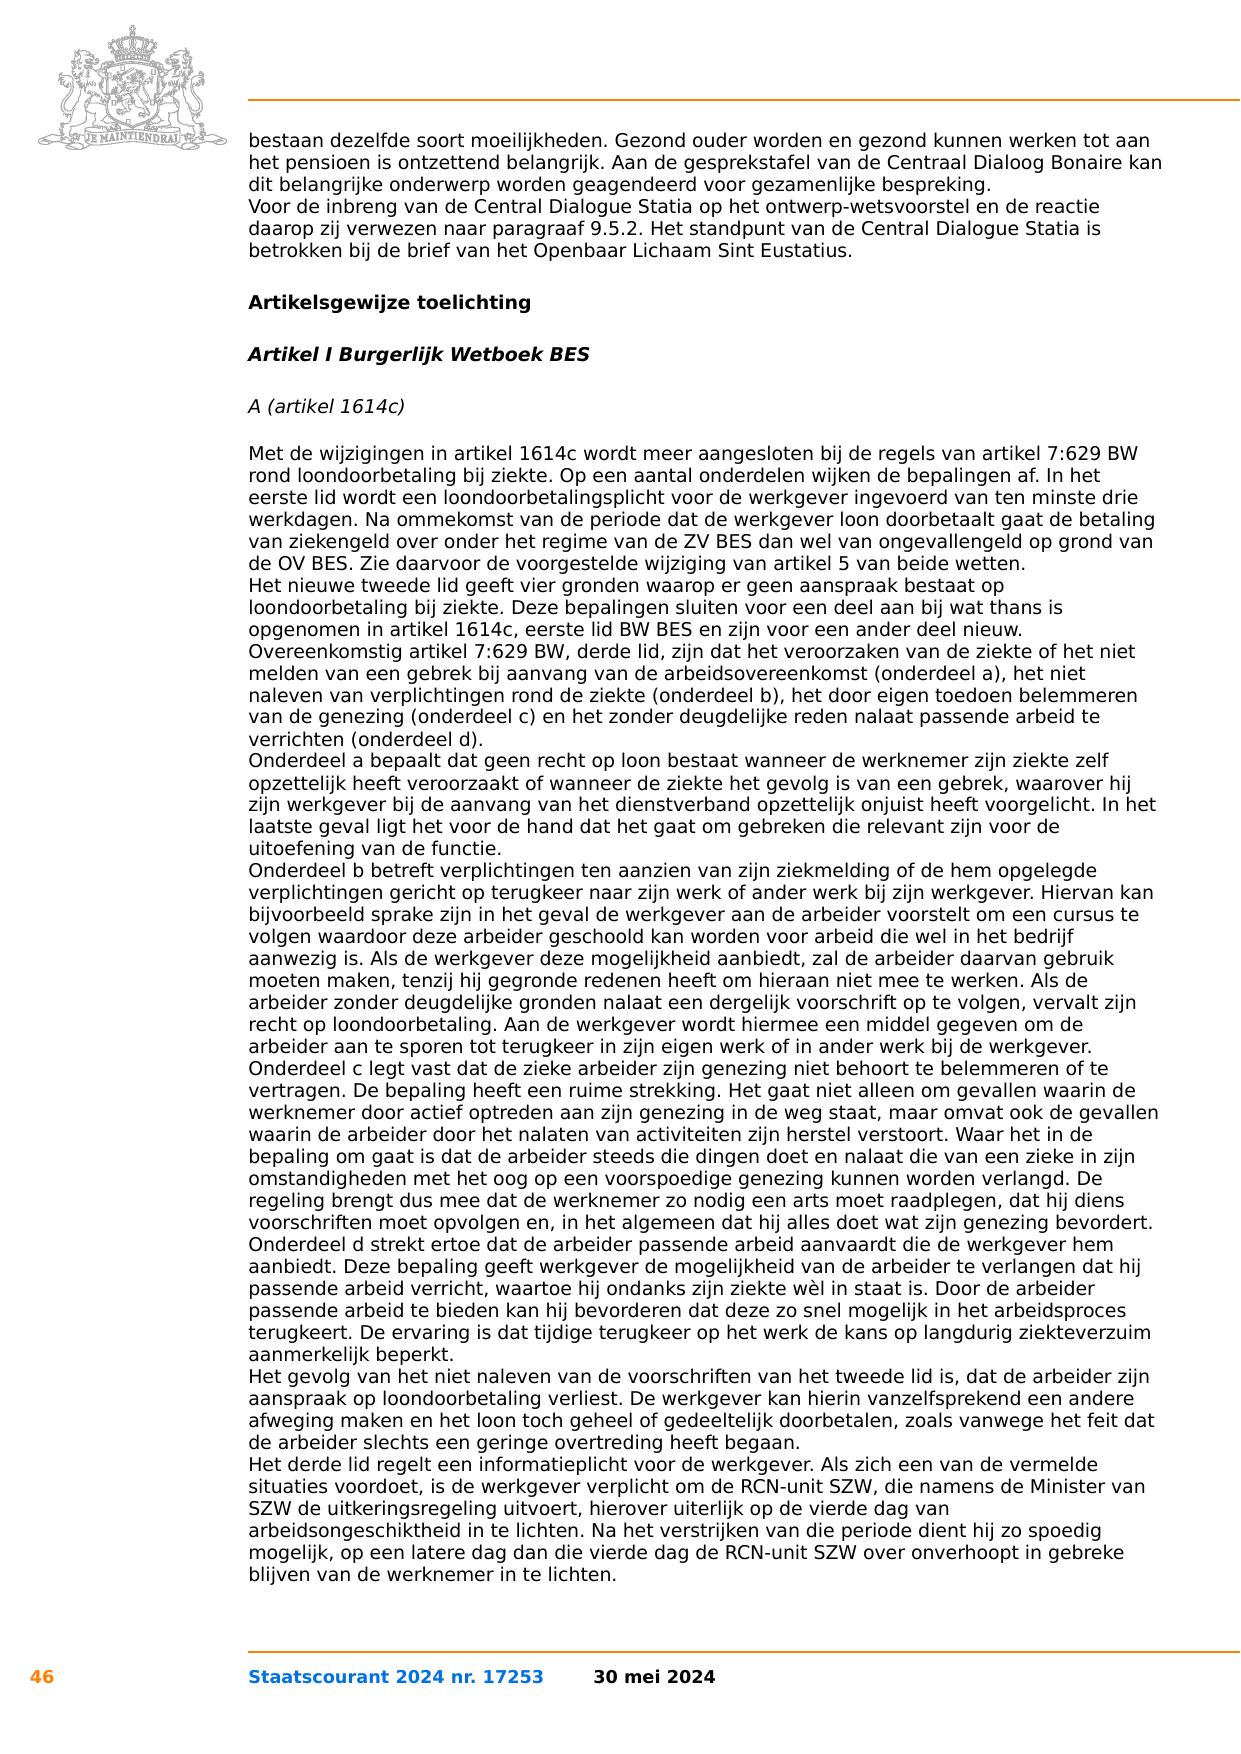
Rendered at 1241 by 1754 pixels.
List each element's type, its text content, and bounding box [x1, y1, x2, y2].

text Onderdeel d strekt ertoe dat de arbeider passende arbeid aanvaardt die de werkgever hem aanbiedt. Deze bepaling geeft werkgever de mogelijkheid van de arbeider te verlangen dat hij passende arbeid verricht, waartoe hij ondanks zijn ziekte wèl in staat is. Door de arbeider passende arbeid te bieden kan hij bevorderen dat deze zo snel mogelijk in het arbeidsproces terugkeert. De ervaring is dat tijdige terugkeer op het werk de kans op langdurig ziekteverzuim aanmerkelijk beperkt. [248, 1234, 1163, 1366]
text Voor de inbreng van de Central Dialogue Statia op het ontwerp-wetsvoorstel en de reactie daarop zij verwezen naar paragraaf 9.5.2. Het standpunt van de Central Dialogue Statia is betrokken bij de brief van het Openbaar Lichaam Sint Eustatius. [248, 196, 1163, 262]
text Onderdeel c legt vast dat de zieke arbeider zijn genezing niet behoort te belemmeren of te vertragen. De bepaling heeft een ruime strekking. Het gaat niet alleen om gevallen waarin de werknemer door actief optreden aan zijn genezing in de weg staat, maar omvat ook de gevallen waarin de arbeider door het nalaten van activiteiten zijn herstel verstoort. Waar het in de bepaling om gaat is dat de arbeider steeds die dingen doet en nalaat die van een zieke in zijn omstandigheden met het oog op een voorspoedige genezing kunnen worden verlangd. De regeling brengt dus mee dat de werknemer zo nodig een arts moet raadplegen, dat hij diens voorschriften moet opvolgen en, in het algemeen dat hij alles doet wat zijn genezing bevordert. [248, 1058, 1163, 1234]
text Onderdeel a bepaalt dat geen recht op loon bestaat wanneer de werknemer zijn ziekte zelf opzettelijk heeft veroorzaakt of wanneer de ziekte het gevolg is van een gebrek, waarover hij zijn werkgever bij de aanvang van het dienstverband opzettelijk onjuist heeft voorgelicht. In het laatste geval ligt het voor de hand dat het gaat om gebreken die relevant zijn voor de uitoefening van de functie. [248, 750, 1163, 860]
subtitle A (artikel 1614c) [248, 396, 1163, 418]
text Met de wijzigingen in artikel 1614c wordt meer aangesloten bij de regels van artikel 7:629 BW rond loondoorbetaling bij ziekte. Op een aantal onderdelen wijken de bepalingen af. In het eerste lid wordt een loondoorbetalingsplicht voor de werkgever ingevoerd van ten minste drie werkdagen. Na ommekomst van de periode dat de werkgever loon doorbetaalt gaat de betaling van ziekengeld over onder het regime van de ZV BES dan wel van ongevallengeld op grond van de OV BES. Zie daarvoor de voorgestelde wijziging van artikel 5 van beide wetten. [248, 443, 1163, 574]
picture [38, 25, 227, 150]
subtitle Artikelsgewijze toelichting [248, 292, 1163, 314]
subtitle Artikel I Burgerlijk Wetboek BES [248, 344, 1163, 366]
text Het derde lid regelt een informatieplicht voor de werkgever. Als zich een van de vermelde situaties voordoet, is de werkgever verplicht om de RCN-unit SZW, die namens de Minister van SZW de uitkeringsregeling uitvoert, hierover uiterlijk op de vierde dag van arbeidsongeschiktheid in te lichten. Na het verstrijken van die periode dient hij zo spoedig mogelijk, op een latere dag dan die vierde dag de RCN-unit SZW over onverhoopt in gebreke blijven van de werknemer in te lichten. [248, 1454, 1163, 1586]
text Het gevolg van het niet naleven van de voorschriften van het tweede lid is, dat de arbeider zijn aanspraak op loondoorbetaling verliest. De werkgever kan hierin vanzelfsprekend een andere afweging maken en het loon toch geheel of gedeeltelijk doorbetalen, zoals vanwege het feit dat de arbeider slechts een geringe overtreding heeft begaan. [248, 1366, 1163, 1454]
text Het nieuwe tweede lid geeft vier gronden waarop er geen aanspraak bestaat op loondoorbetaling bij ziekte. Deze bepalingen sluiten voor een deel aan bij wat thans is opgenomen in artikel 1614c, eerste lid BW BES en zijn voor een ander deel nieuw. Overeenkomstig artikel 7:629 BW, derde lid, zijn dat het veroorzaken van de ziekte of het niet melden van een gebrek bij aanvang van de arbeidsovereenkomst (onderdeel a), het niet naleven van verplichtingen rond de ziekte (onderdeel b), het door eigen toedoen belemmeren van de genezing (onderdeel c) en het zonder deugdelijke reden nalaat passende arbeid te verrichten (onderdeel d). [248, 574, 1163, 750]
text bestaan dezelfde soort moeilijkheden. Gezond ouder worden en gezond kunnen werken tot aan het pensioen is ontzettend belangrijk. Aan de gesprekstafel van de Centraal Dialoog Bonaire kan dit belangrijke onderwerp worden geagendeerd voor gezamenlijke bespreking. [248, 130, 1163, 196]
text Onderdeel b betreft verplichtingen ten aanzien van zijn ziekmelding of de hem opgelegde verplichtingen gericht op terugkeer naar zijn werk of ander werk bij zijn werkgever. Hiervan kan bijvoorbeeld sprake zijn in het geval de werkgever aan de arbeider voorstelt om een cursus te volgen waardoor deze arbeider geschoold kan worden voor arbeid die wel in het bedrijf aanwezig is. Als de werkgever deze mogelijkheid aanbiedt, zal de arbeider daarvan gebruik moeten maken, tenzij hij gegronde redenen heeft om hieraan niet mee te werken. Als de arbeider zonder deugdelijke gronden nalaat een dergelijk voorschrift op te volgen, vervalt zijn recht op loondoorbetaling. Aan de werkgever wordt hiermee een middel gegeven om de arbeider aan te sporen tot terugkeer in zijn eigen werk of in ander werk bij de werkgever. [248, 860, 1163, 1058]
